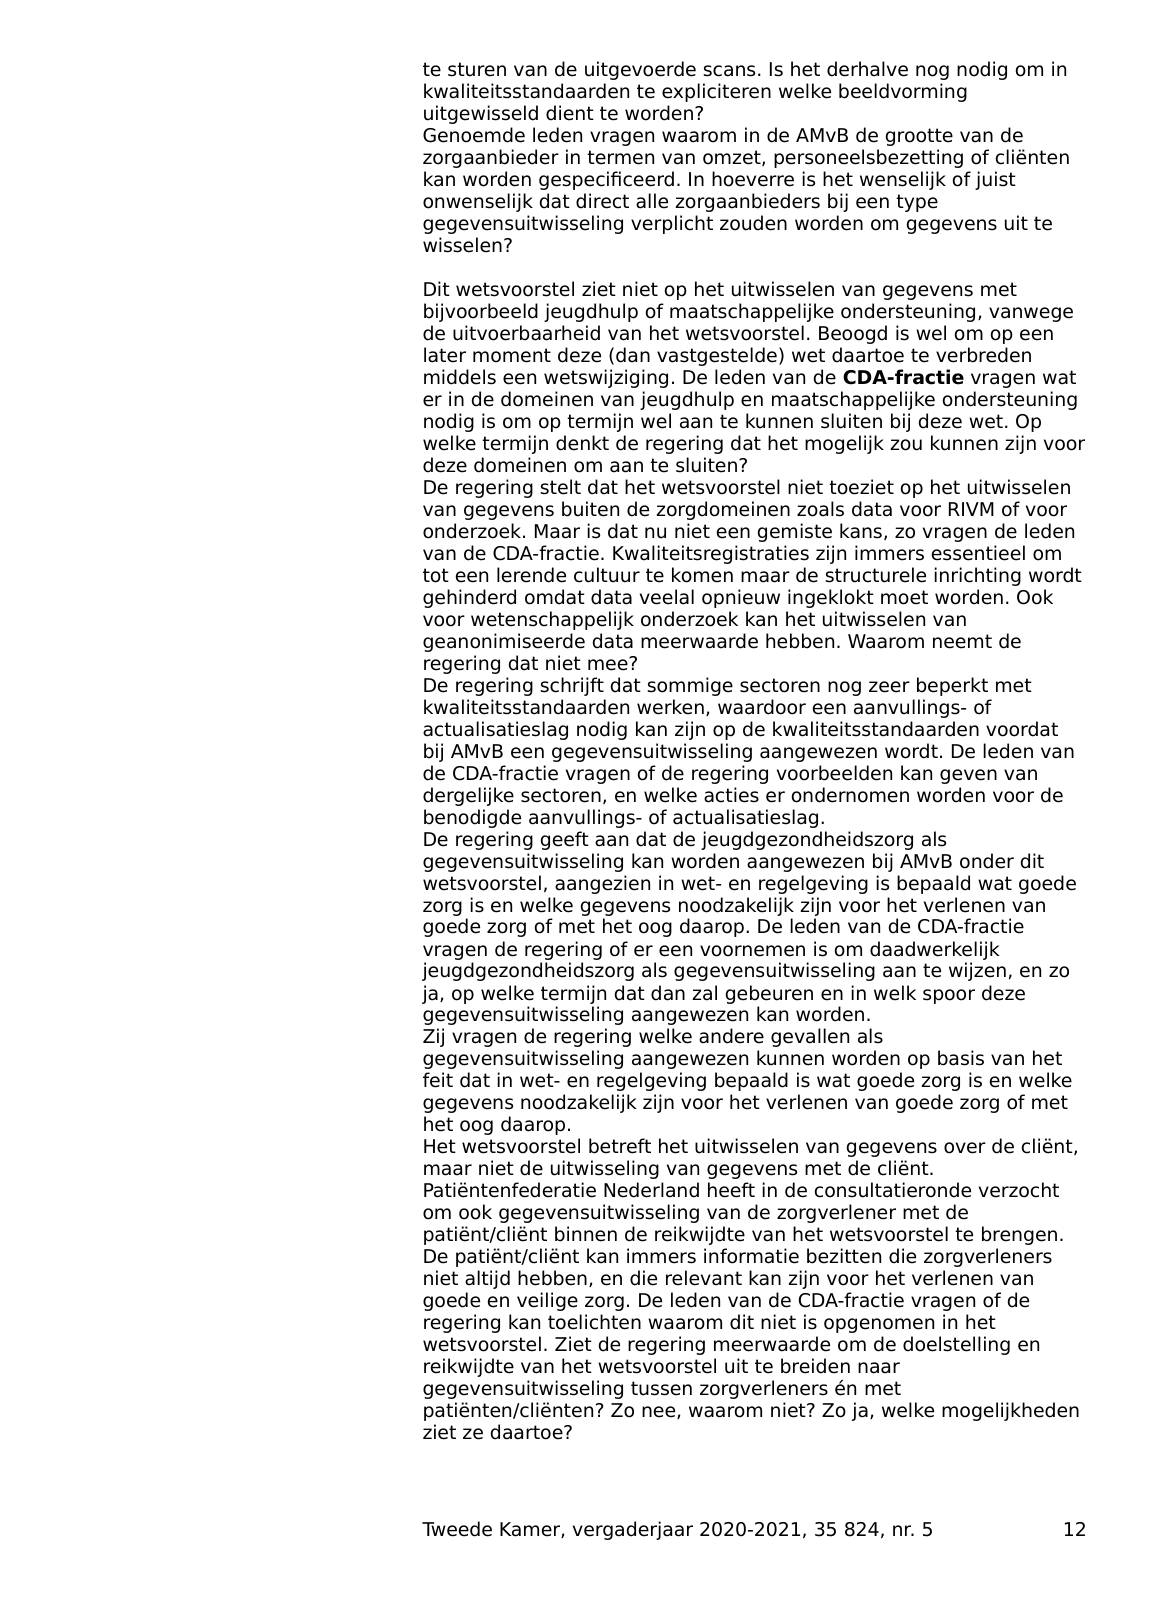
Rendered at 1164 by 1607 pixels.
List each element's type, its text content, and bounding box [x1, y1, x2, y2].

text Zij vragen de regering welke andere gevallen als gegevensuitwisseling aangewezen kunnen worden op basis van het feit dat in wet- en regelgeving bepaald is wat goede zorg is en welke gegevens noodzakelijk zijn voor het verlenen van goede zorg of met het oog daarop. [422, 1026, 1087, 1136]
text De regering geeft aan dat de jeugdgezondheidszorg als gegevensuitwisseling kan worden aangewezen bij AMvB onder dit wetsvoorstel, aangezien in wet- en regelgeving is bepaald wat goede zorg is en welke gegevens noodzakelijk zijn voor het verlenen van goede zorg of met het oog daarop. De leden van de CDA-fractie vragen de regering of er een voornemen is om daadwerkelijk jeugdgezondheidszorg als gegevensuitwisseling aan te wijzen, en zo ja, op welke termijn dat dan zal gebeuren en in welk spoor deze gegevensuitwisseling aangewezen kan worden. [422, 828, 1087, 1026]
text Het wetsvoorstel betreft het uitwisselen van gegevens over de cliënt, maar niet de uitwisseling van gegevens met de cliënt. Patiëntenfederatie Nederland heeft in de consultatieronde verzocht om ook gegevensuitwisseling van de zorgverlener met de patiënt/cliënt binnen de reikwijdte van het wetsvoorstel te brengen. De patiënt/cliënt kan immers informatie bezitten die zorgverleners niet altijd hebben, en die relevant kan zijn voor het verlenen van goede en veilige zorg. De leden van de CDA-fractie vragen of de regering kan toelichten waarom dit niet is opgenomen in het wetsvoorstel. Ziet de regering meerwaarde om de doelstelling en reikwijdte van het wetsvoorstel uit te breiden naar gegevensuitwisseling tussen zorgverleners én met patiënten/cliënten? Zo nee, waarom niet? Zo ja, welke mogelijkheden ziet ze daartoe? [422, 1136, 1087, 1444]
text te sturen van de uitgevoerde scans. Is het derhalve nog nodig om in kwaliteitsstandaarden te expliciteren welke beeldvorming uitgewisseld dient te worden? [422, 59, 1087, 125]
text Dit wetsvoorstel ziet niet op het uitwisselen van gegevens met bijvoorbeeld jeugdhulp of maatschappelijke ondersteuning, vanwege de uitvoerbaarheid van het wetsvoorstel. Beoogd is wel om op een later moment deze (dan vastgestelde) wet daartoe te verbreden middels een wetswijziging. De leden van de CDA-fractie vragen wat er in de domeinen van jeugdhulp en maatschappelijke ondersteuning nodig is om op termijn wel aan te kunnen sluiten bij deze wet. Op welke termijn denkt de regering dat het mogelijk zou kunnen zijn voor deze domeinen om aan te sluiten? [422, 279, 1087, 477]
text Genoemde leden vragen waarom in de AMvB de grootte van de zorgaanbieder in termen van omzet, personeelsbezetting of cliënten kan worden gespecificeerd. In hoeverre is het wenselijk of juist onwenselijk dat direct alle zorgaanbieders bij een type gegevensuitwisseling verplicht zouden worden om gegevens uit te wisselen? [422, 125, 1087, 257]
text De regering schrijft dat sommige sectoren nog zeer beperkt met kwaliteitsstandaarden werken, waardoor een aanvullings- of actualisatieslag nodig kan zijn op de kwaliteitsstandaarden voordat bij AMvB een gegevensuitwisseling aangewezen wordt. De leden van de CDA-fractie vragen of de regering voorbeelden kan geven van dergelijke sectoren, en welke acties er ondernomen worden voor de benodigde aanvullings- of actualisatieslag. [422, 675, 1087, 828]
text De regering stelt dat het wetsvoorstel niet toeziet op het uitwisselen van gegevens buiten de zorgdomeinen zoals data voor RIVM of voor onderzoek. Maar is dat nu niet een gemiste kans, zo vragen de leden van de CDA-fractie. Kwaliteitsregistraties zijn immers essentieel om tot een lerende cultuur te komen maar de structurele inrichting wordt gehinderd omdat data veelal opnieuw ingeklokt moet worden. Ook voor wetenschappelijk onderzoek kan het uitwisselen van geanonimiseerde data meerwaarde hebben. Waarom neemt de regering dat niet mee? [422, 477, 1087, 675]
